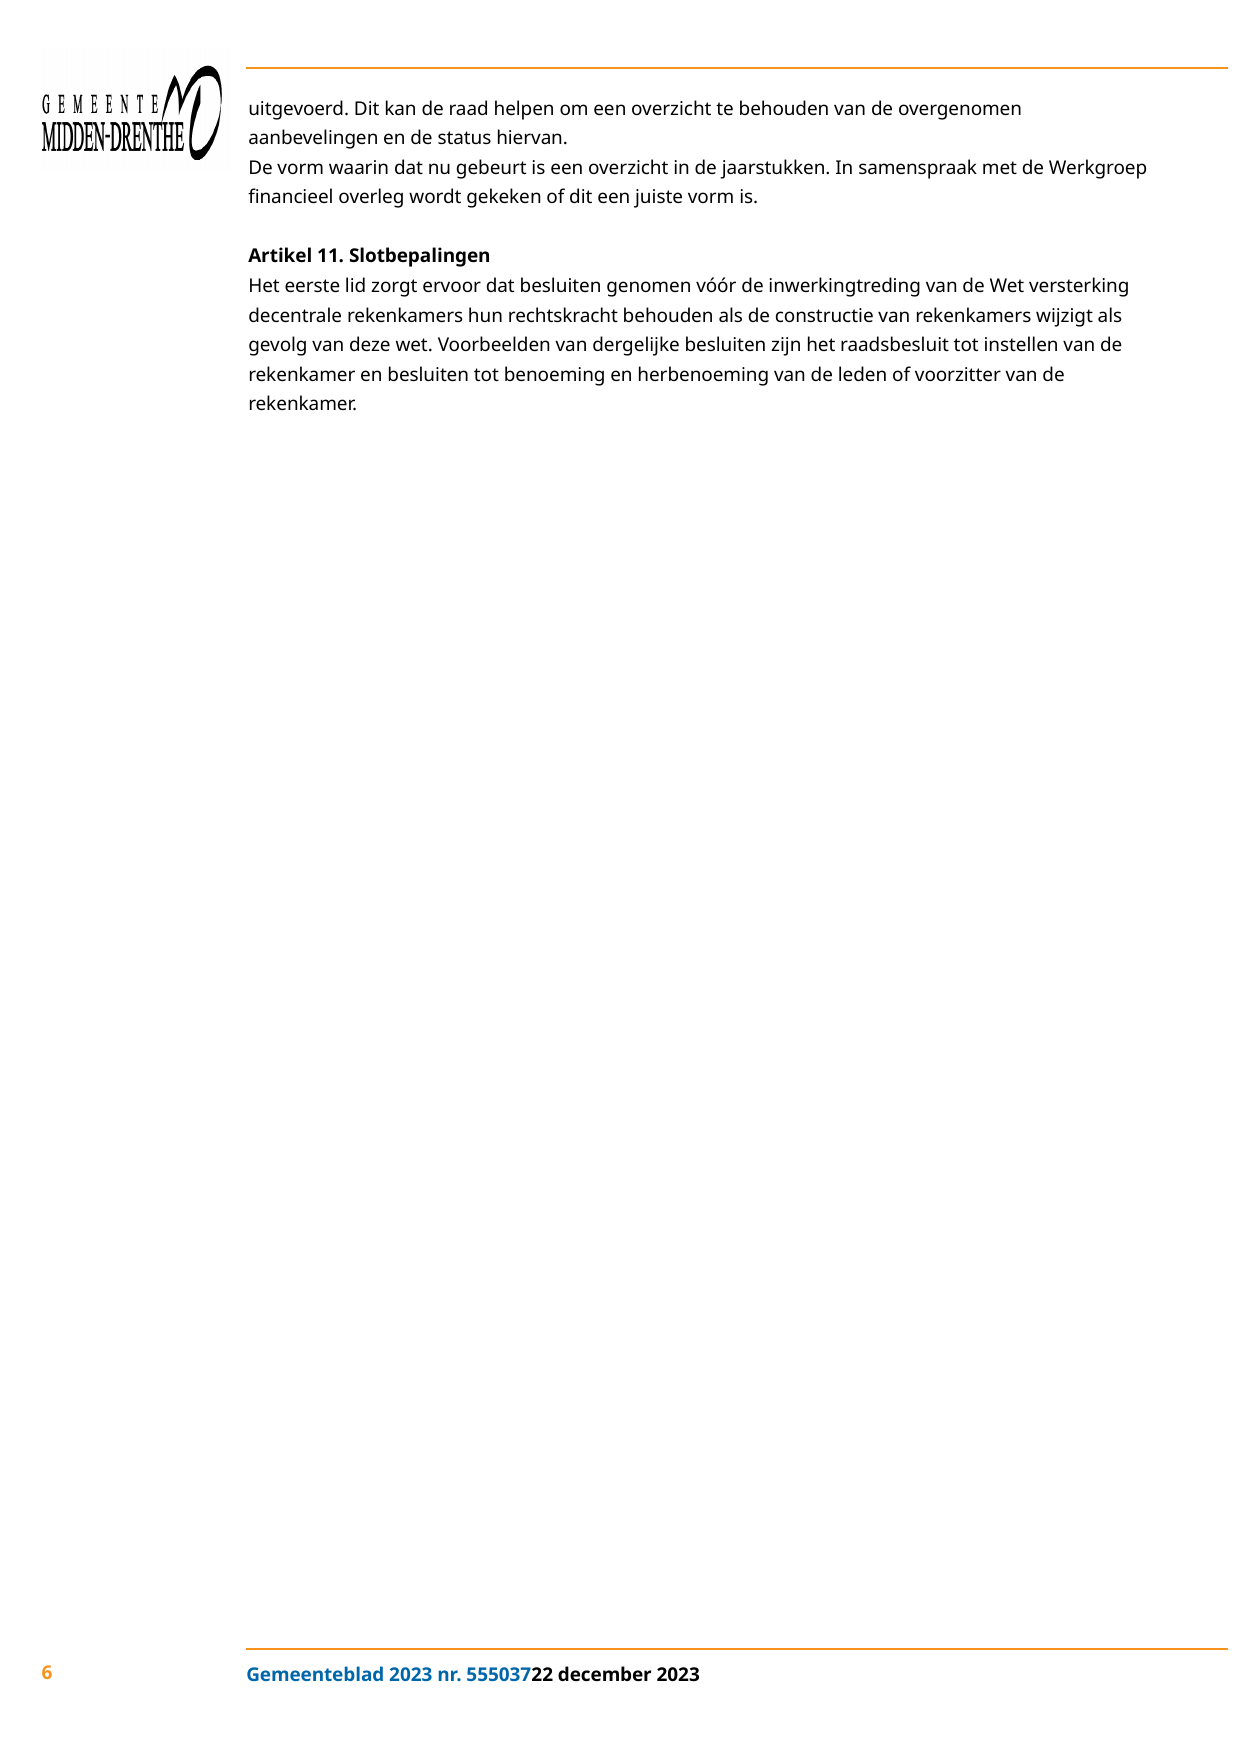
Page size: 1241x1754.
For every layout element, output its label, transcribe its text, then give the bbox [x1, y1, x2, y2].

text Het eerste lid zorgt ervoor dat besluiten genomen vóór de inwerkingtreding van de Wet versterking decentrale rekenkamers hun rechtskracht behouden als de constructie van rekenkamers wijzigt als gevolg van deze wet. Voorbeelden van dergelijke besluiten zijn het raadsbesluit tot instellen van de rekenkamer en besluiten tot benoeming en herbenoeming van de leden of voorzitter van de rekenkamer. [248, 272, 1152, 416]
text De vorm waarin dat nu gebeurt is een overzicht in de jaarstukken. In samenspraak met de Werkgroep financieel overleg wordt gekeken of dit een juiste vorm is. [248, 154, 1152, 209]
picture [41, 47, 231, 172]
text uitgevoerd. Dit kan de raad helpen om een overzicht te behouden van de overgenomen aanbevelingen en de status hiervan. [248, 95, 1152, 150]
text Artikel 11. Slotbepalingen [248, 243, 1152, 268]
